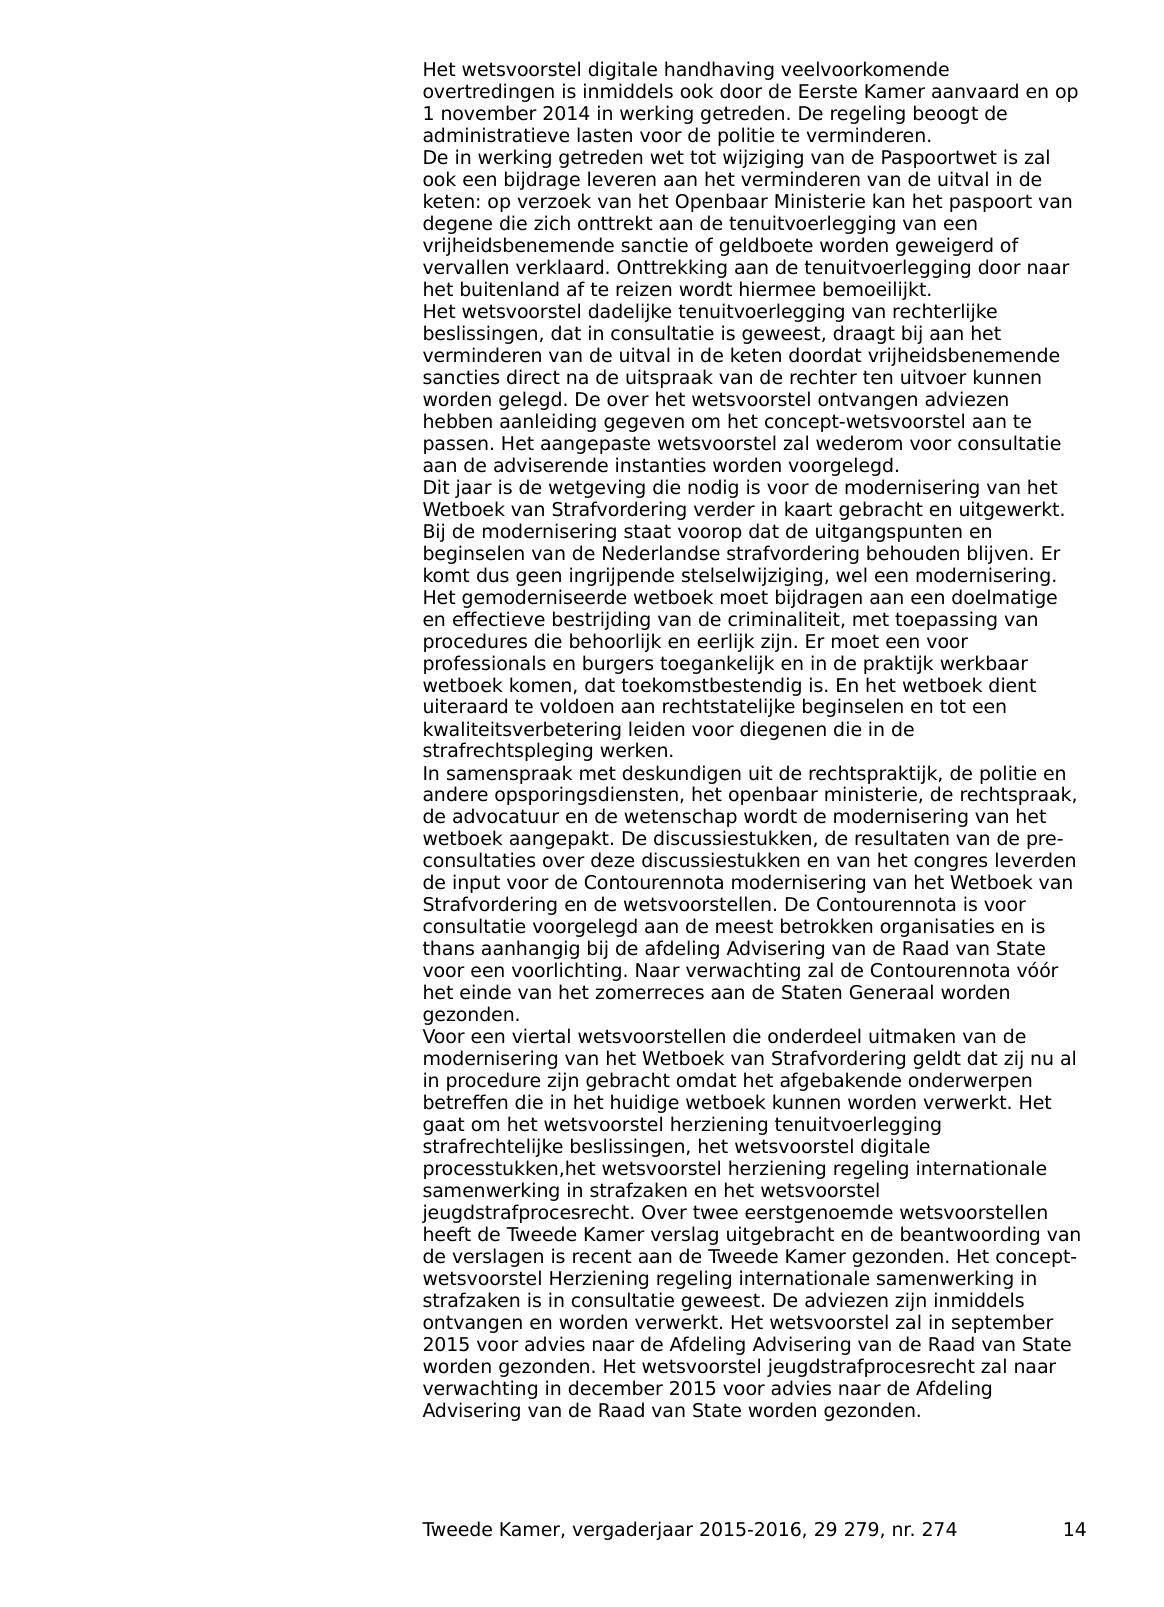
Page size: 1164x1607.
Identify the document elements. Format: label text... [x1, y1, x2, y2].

text Het wetsvoorstel dadelijke tenuitvoerlegging van rechterlijke beslissingen, dat in consultatie is geweest, draagt bij aan het verminderen van de uitval in de keten doordat vrijheidsbenemende sancties direct na de uitspraak van de rechter ten uitvoer kunnen worden gelegd. De over het wetsvoorstel ontvangen adviezen hebben aanleiding gegeven om het concept-wetsvoorstel aan te passen. Het aangepaste wetsvoorstel zal wederom voor consultatie aan de adviserende instanties worden voorgelegd. [422, 301, 1087, 477]
text De in werking getreden wet tot wijziging van de Paspoortwet is zal ook een bijdrage leveren aan het verminderen van de uitval in de keten: op verzoek van het Openbaar Ministerie kan het paspoort van degene die zich onttrekt aan de tenuitvoerlegging van een vrijheidsbenemende sanctie of geldboete worden geweigerd of vervallen verklaard. Onttrekking aan de tenuitvoerlegging door naar het buitenland af te reizen wordt hiermee bemoeilijkt. [422, 147, 1087, 301]
text Het wetsvoorstel digitale handhaving veelvoorkomende overtredingen is inmiddels ook door de Eerste Kamer aanvaard en op 1 november 2014 in werking getreden. De regeling beoogt de administratieve lasten voor de politie te verminderen. [422, 59, 1087, 147]
text Voor een viertal wetsvoorstellen die onderdeel uitmaken van de modernisering van het Wetboek van Strafvordering geldt dat zij nu al in procedure zijn gebracht omdat het afgebakende onderwerpen betreffen die in het huidige wetboek kunnen worden verwerkt. Het gaat om het wetsvoorstel herziening tenuitvoerlegging strafrechtelijke beslissingen, het wetsvoorstel digitale processtukken,het wetsvoorstel herziening regeling internationale samenwerking in strafzaken en het wetsvoorstel jeugdstrafprocesrecht. Over twee eerstgenoemde wetsvoorstellen heeft de Tweede Kamer verslag uitgebracht en de beantwoording van de verslagen is recent aan de Tweede Kamer gezonden. Het concept-wetsvoorstel Herziening regeling internationale samenwerking in strafzaken is in consultatie geweest. De adviezen zijn inmiddels ontvangen en worden verwerkt. Het wetsvoorstel zal in september 2015 voor advies naar de Afdeling Advisering van de Raad van State worden gezonden. Het wetsvoorstel jeugdstrafprocesrecht zal naar verwachting in december 2015 voor advies naar de Afdeling Advisering van de Raad van State worden gezonden. [422, 1026, 1087, 1422]
text In samenspraak met deskundigen uit de rechtspraktijk, de politie en andere opsporingsdiensten, het openbaar ministerie, de rechtspraak, de advocatuur en de wetenschap wordt de modernisering van het wetboek aangepakt. De discussiestukken, de resultaten van de pre-consultaties over deze discussiestukken en van het congres leverden de input voor de Contourennota modernisering van het Wetboek van Strafvordering en de wetsvoorstellen. De Contourennota is voor consultatie voorgelegd aan de meest betrokken organisaties en is thans aanhangig bij de afdeling Advisering van de Raad van State voor een voorlichting. Naar verwachting zal de Contourennota vóór het einde van het zomerreces aan de Staten Generaal worden gezonden. [422, 762, 1087, 1026]
text Dit jaar is de wetgeving die nodig is voor de modernisering van het Wetboek van Strafvordering verder in kaart gebracht en uitgewerkt. Bij de modernisering staat voorop dat de uitgangspunten en beginselen van de Nederlandse strafvordering behouden blijven. Er komt dus geen ingrijpende stelselwijziging, wel een modernisering. Het gemoderniseerde wetboek moet bijdragen aan een doelmatige en effectieve bestrijding van de criminaliteit, met toepassing van procedures die behoorlijk en eerlijk zijn. Er moet een voor professionals en burgers toegankelijk en in de praktijk werkbaar wetboek komen, dat toekomstbestendig is. En het wetboek dient uiteraard te voldoen aan rechtstatelijke beginselen en tot een kwaliteitsverbetering leiden voor diegenen die in de strafrechtspleging werken. [422, 477, 1087, 762]
